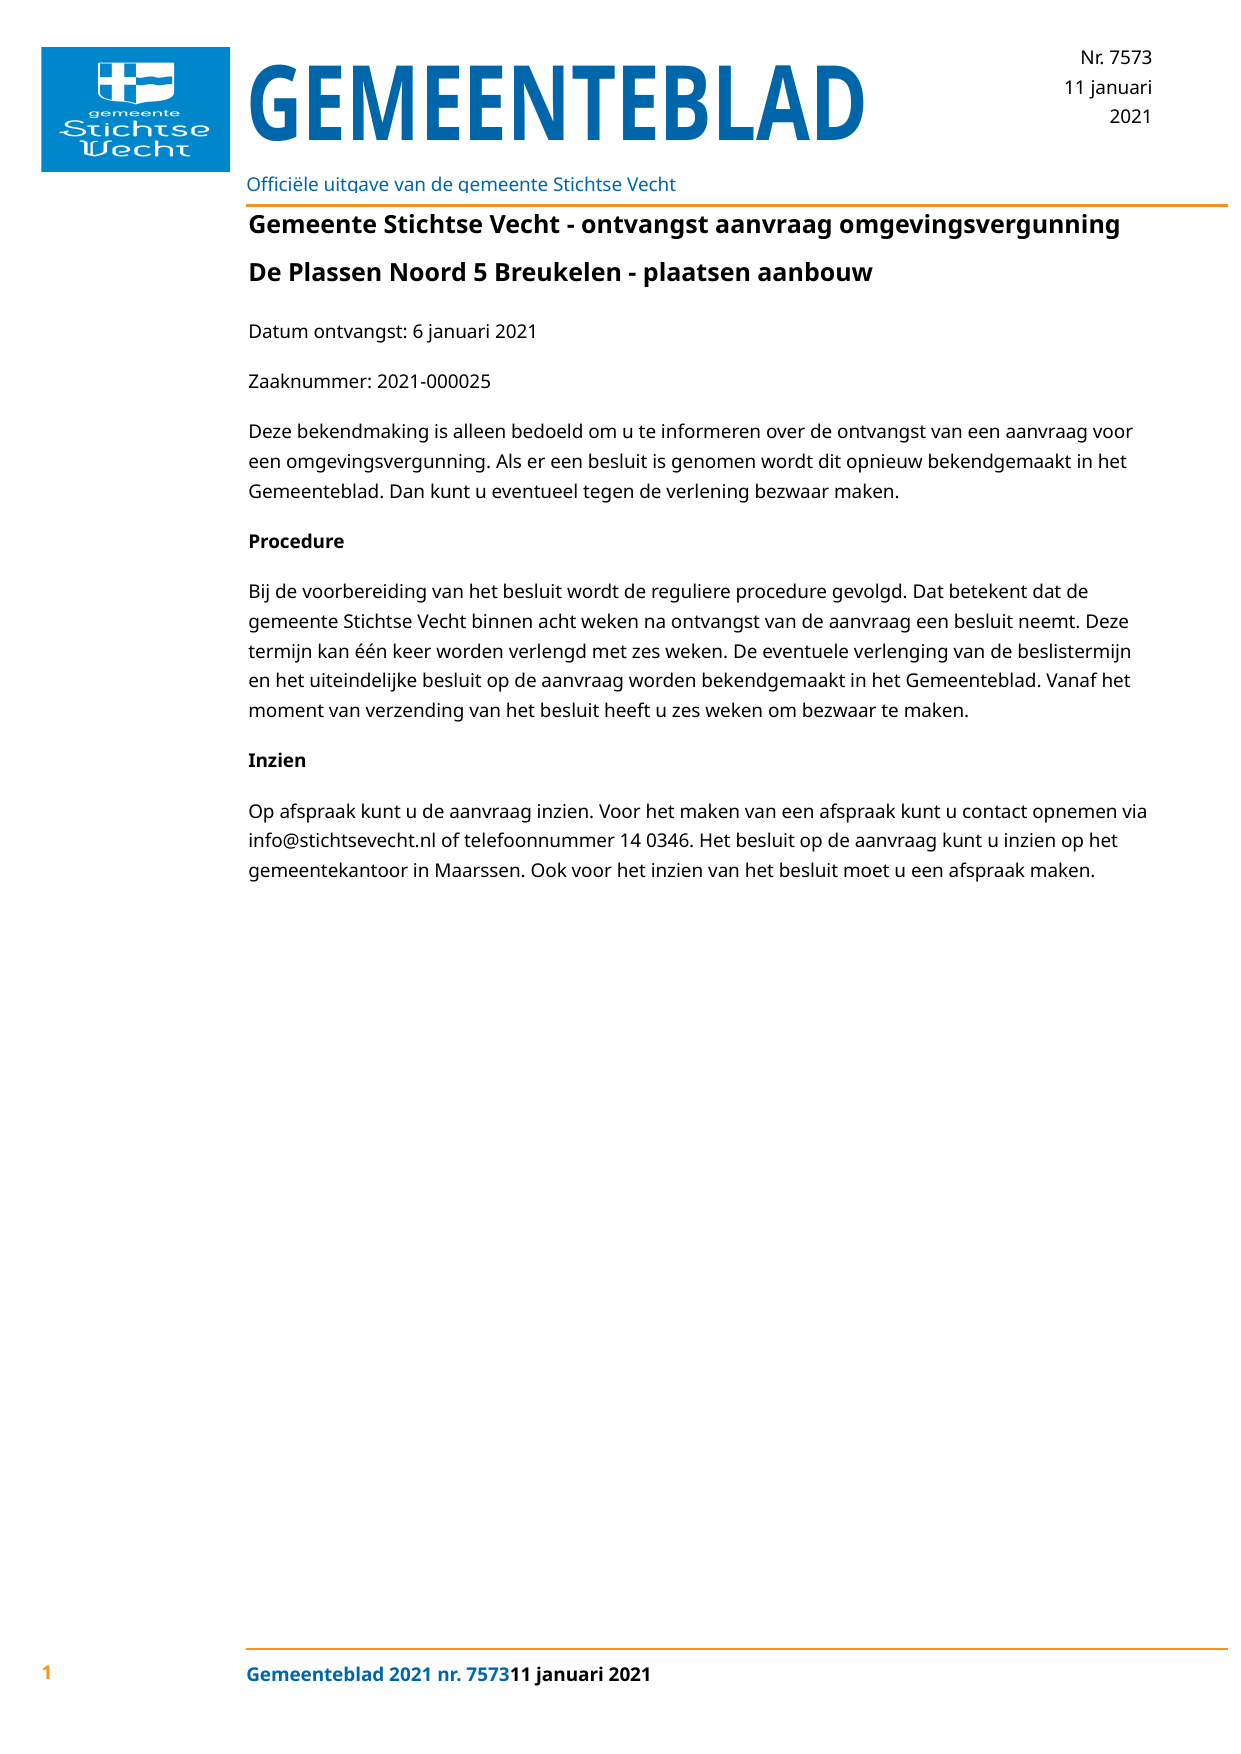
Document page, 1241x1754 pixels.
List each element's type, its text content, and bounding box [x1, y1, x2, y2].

text Zaaknummer: 2021-000025 [248, 368, 1152, 394]
picture [137, 63, 174, 103]
text Procedure [248, 528, 1152, 554]
text Datum ontvangst: 6 januari 2021 [248, 318, 1152, 344]
text Inzien [248, 747, 1152, 773]
picture [99, 63, 135, 101]
text Bij de voorbereiding van het besluit wordt de reguliere procedure gevolgd. Dat betekent dat de gemeente Stichtse Vecht binnen acht weken na ontvangst van de aanvraag een besluit neemt. Deze termijn kan één keer worden verlengd met zes weken. De eventuele verlenging van de beslistermijn en het uiteindelijke besluit op de aanvraag worden bekendgemaakt in het Gemeenteblad. Vanaf het moment van verzending van het besluit heeft u zes weken om bezwaar te maken. [248, 579, 1152, 723]
text Gemeente Stichtse Vecht - ontvangst aanvraag omgevingsvergunning De Plassen Noord 5 Breukelen - plaatsen aanbouw [248, 207, 1152, 288]
text Op afspraak kunt u de aanvraag inzien. Voor het maken van een afspraak kunt u contact opnemen via info@stichtsevecht.nl of telefoonnummer 14 0346. Het besluit op de aanvraag kunt u inzien op het gemeentekantoor in Maarssen. Ook voor het inzien van het besluit moet u een afspraak maken. [248, 798, 1152, 883]
text Deze bekendmaking is alleen bedoeld om u te informeren over de ontvangst van een aanvraag voor een omgevingsvergunning. Als er een besluit is genomen wordt dit opnieuw bekendgemaakt in het Gemeenteblad. Dan kunt u eventueel tegen de verlening bezwaar maken. [248, 419, 1152, 504]
